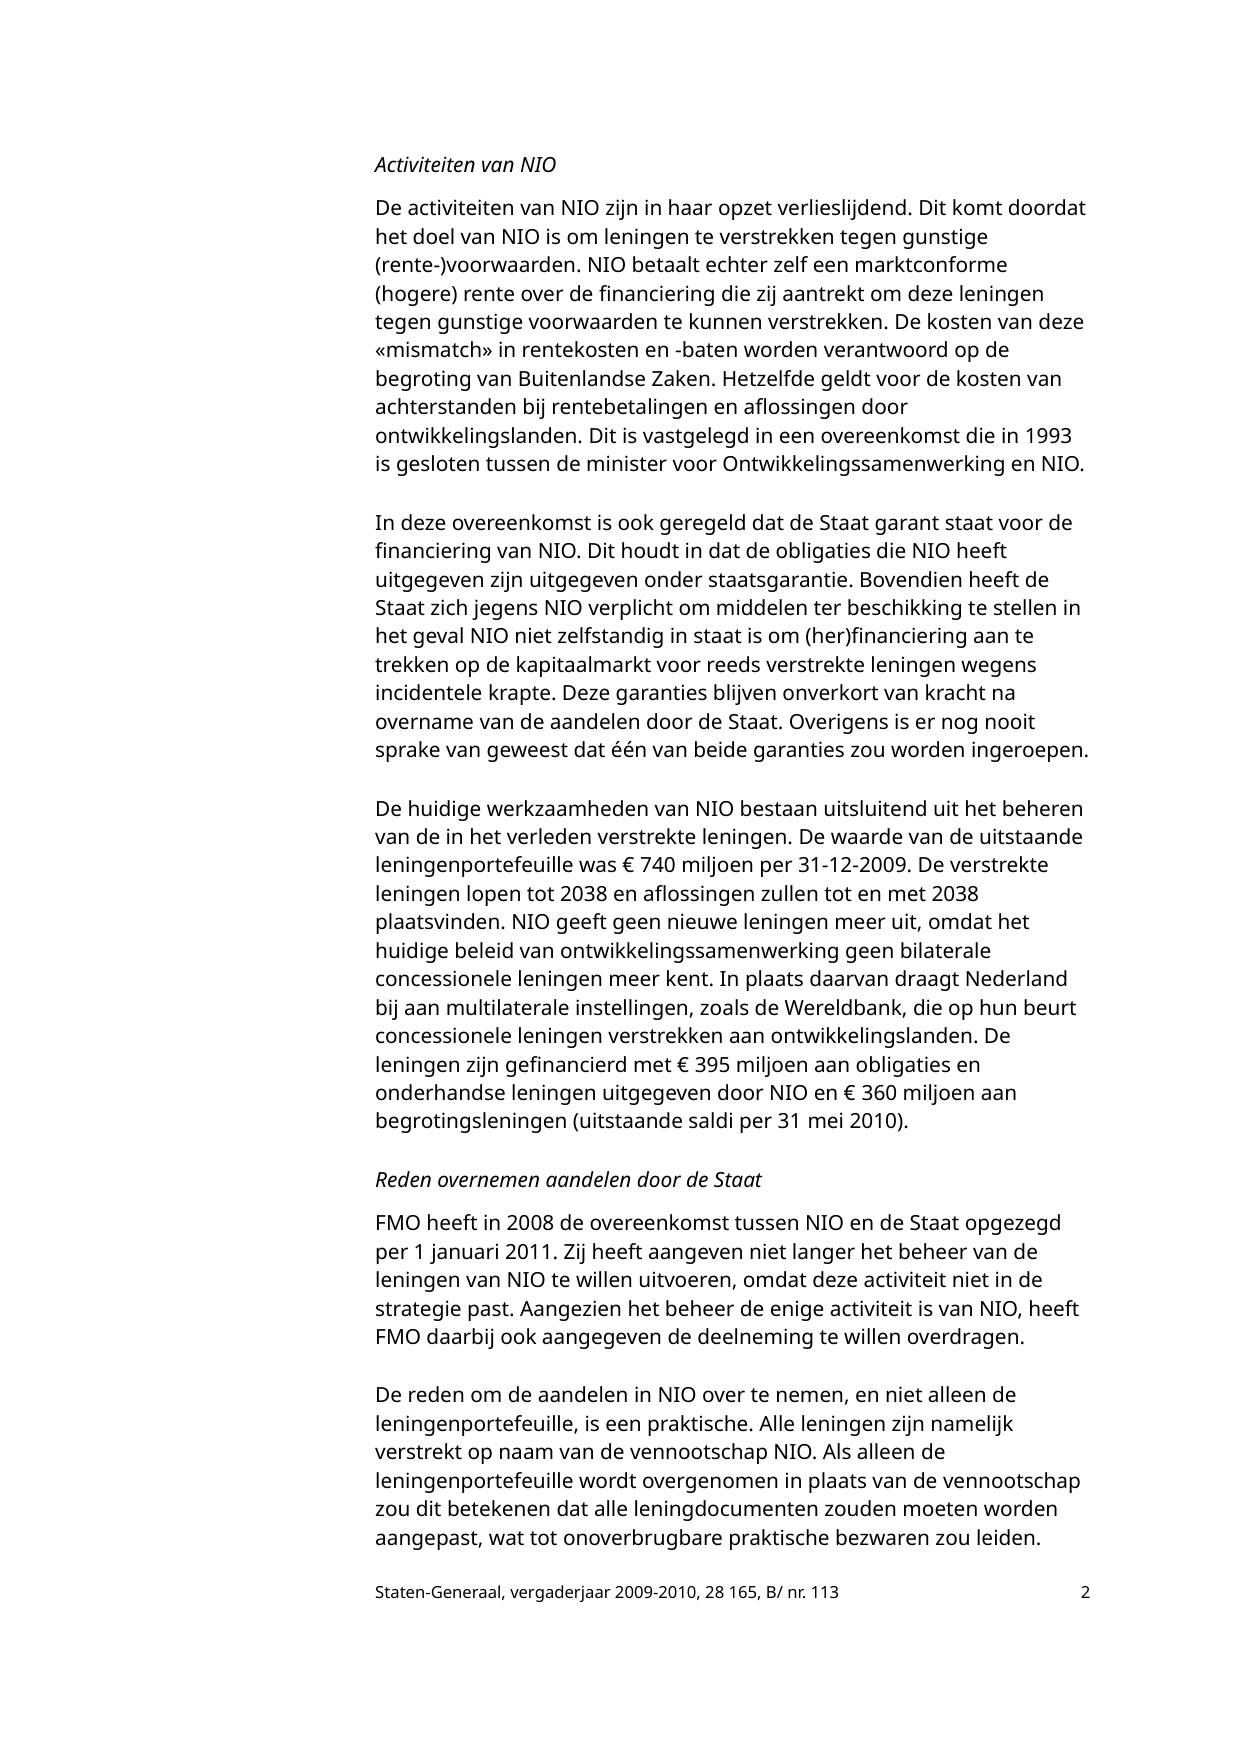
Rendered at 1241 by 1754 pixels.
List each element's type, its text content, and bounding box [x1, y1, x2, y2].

text De activiteiten van NIO zijn in haar opzet verlieslijdend. Dit komt doordat het doel van NIO is om leningen te verstrekken tegen gunstige (rente-)voorwaarden. NIO betaalt echter zelf een marktconforme (hogere) rente over de financiering die zij aantrekt om deze leningen tegen gunstige voorwaarden te kunnen verstrekken. De kosten van deze «mismatch» in rentekosten en -baten worden verantwoord op de begroting van Buitenlandse Zaken. Hetzelfde geldt voor de kosten van achterstanden bij rentebetalingen en aflossingen door ontwikkelingslanden. Dit is vastgelegd in een overeenkomst die in 1993 is gesloten tussen de minister voor Ontwikkelingssamenwerking en NIO. [375, 193, 1090, 478]
text FMO heeft in 2008 de overeenkomst tussen NIO en de Staat opgezegd per 1 januari 2011. Zij heeft aangeven niet langer het beheer van de leningen van NIO te willen uitvoeren, omdat deze activiteit niet in de strategie past. Aangezien het beheer de enige activiteit is van NIO, heeft FMO daarbij ook aangegeven de deelneming te willen overdragen. [375, 1208, 1090, 1351]
text Reden overnemen aandelen door de Staat [375, 1165, 1090, 1193]
text Activiteiten van NIO [375, 150, 1090, 178]
text In deze overeenkomst is ook geregeld dat de Staat garant staat voor de financiering van NIO. Dit houdt in dat de obligaties die NIO heeft uitgegeven zijn uitgegeven onder staatsgarantie. Bovendien heeft de Staat zich jegens NIO verplicht om middelen ter beschikking te stellen in het geval NIO niet zelfstandig in staat is om (her)financiering aan te trekken op de kapitaalmarkt voor reeds verstrekte leningen wegens incidentele krapte. Deze garanties blijven onverkort van kracht na overname van de aandelen door de Staat. Overigens is er nog nooit sprake van geweest dat één van beide garanties zou worden ingeroepen. [375, 508, 1090, 764]
text De huidige werkzaamheden van NIO bestaan uitsluitend uit het beheren van de in het verleden verstrekte leningen. De waarde van de uitstaande leningenportefeuille was € 740 miljoen per 31-12-2009. De verstrekte leningen lopen tot 2038 en aflossingen zullen tot en met 2038 plaatsvinden. NIO geeft geen nieuwe leningen meer uit, omdat het huidige beleid van ontwikkelingssamenwerking geen bilaterale concessionele leningen meer kent. In plaats daarvan draagt Nederland bij aan multilaterale instellingen, zoals de Wereldbank, die op hun beurt concessionele leningen verstrekken aan ontwikkelingslanden. De leningen zijn gefinancierd met € 395 miljoen aan obligaties en onderhandse leningen uitgegeven door NIO en € 360 miljoen aan begrotingsleningen (uitstaande saldi per 31 mei 2010). [375, 794, 1090, 1135]
text De reden om de aandelen in NIO over te nemen, en niet alleen de leningenportefeuille, is een praktische. Alle leningen zijn namelijk verstrekt op naam van de vennootschap NIO. Als alleen de leningenportefeuille wordt overgenomen in plaats van de vennootschap zou dit betekenen dat alle leningdocumenten zouden moeten worden aangepast, wat tot onoverbrugbare praktische bezwaren zou leiden. [375, 1381, 1090, 1551]
